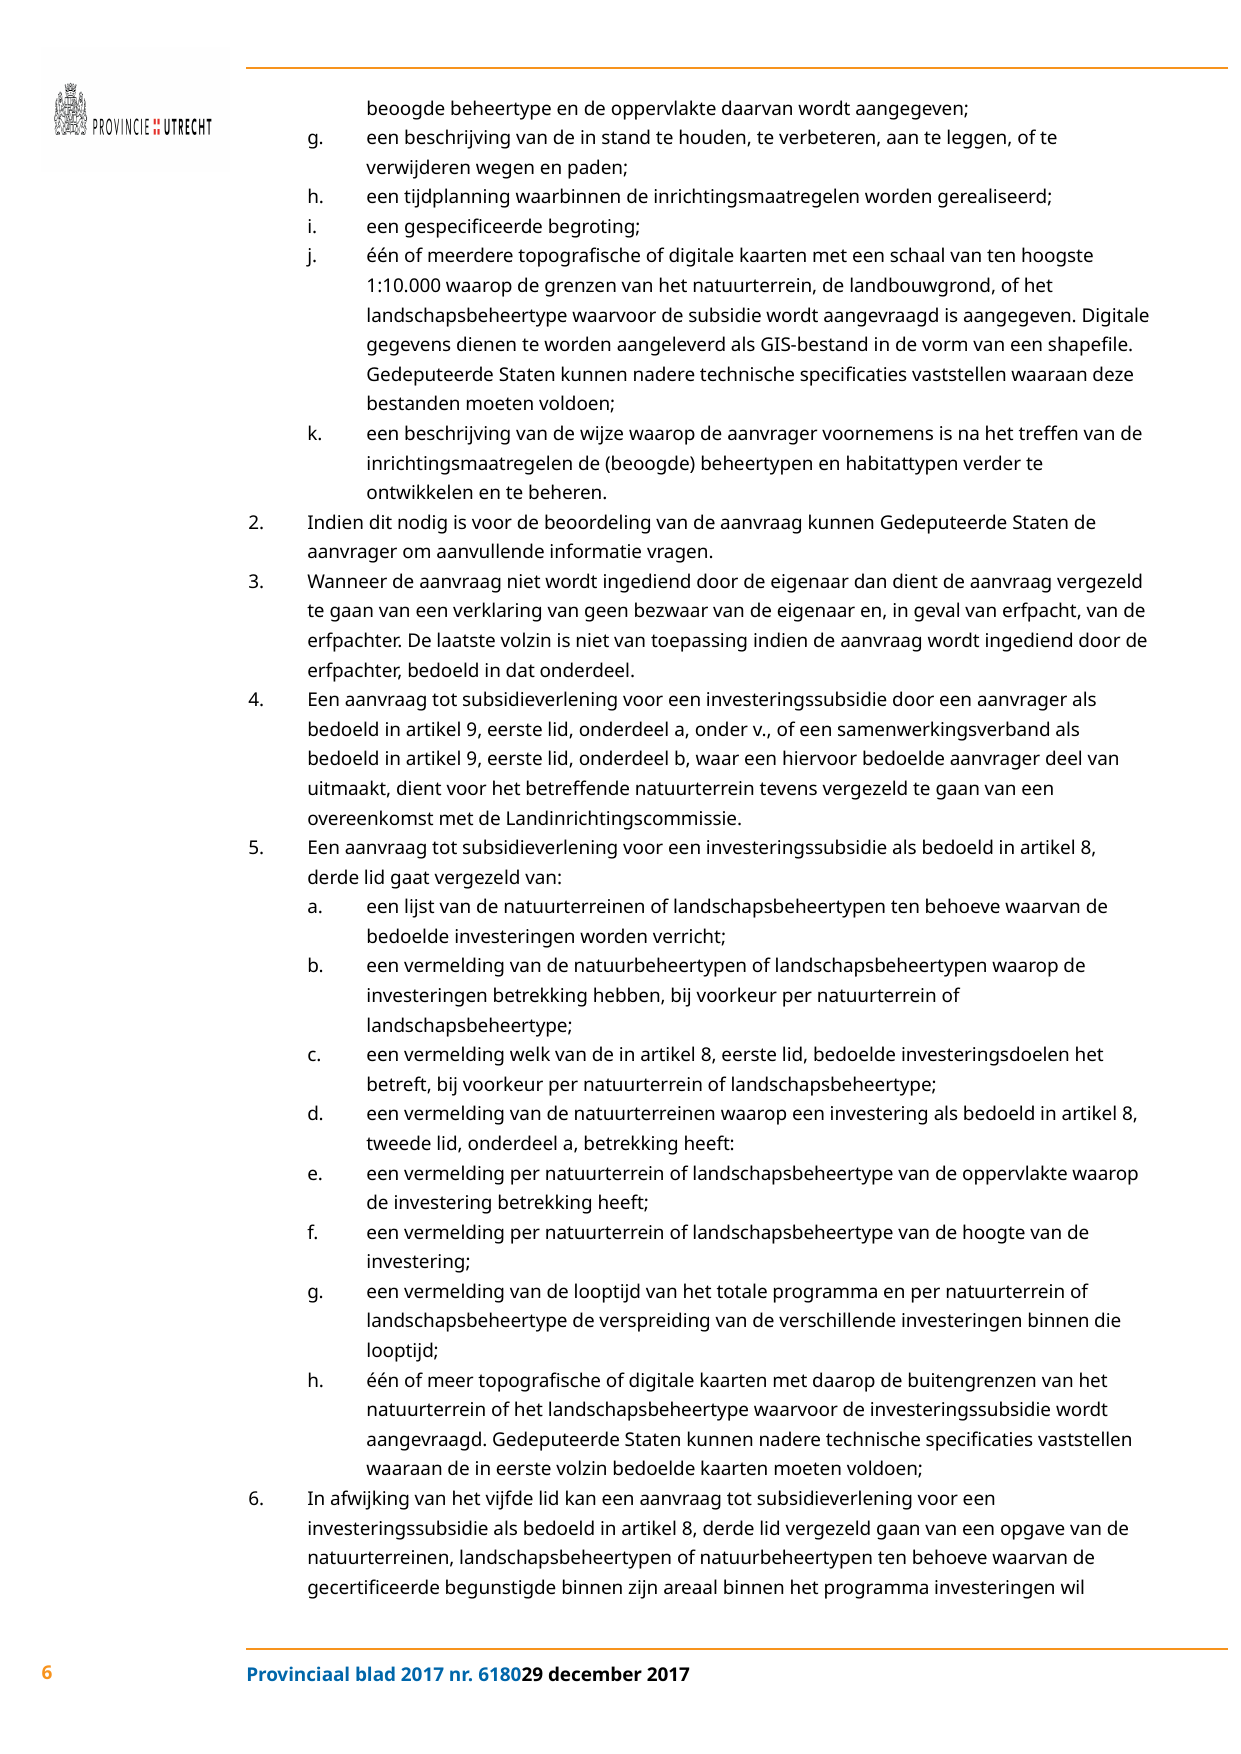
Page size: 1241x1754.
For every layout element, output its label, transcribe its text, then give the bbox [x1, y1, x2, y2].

list een vermelding welk van de in artikel 8, eerste lid, bedoelde investeringsdoelen het betreft, bij voorkeur per natuurterrein of landschapsbeheertype; [307, 1041, 1152, 1097]
list een vermelding van de natuurbeheertypen of landschapsbeheertypen waarop de investeringen betrekking hebben, bij voorkeur per natuurterrein of landschapsbeheertype; [307, 953, 1152, 1038]
list Een aanvraag tot subsidieverlening voor een investeringssubsidie door een aanvrager als bedoeld in artikel 9, eerste lid, onderdeel a, onder v., of een samenwerkingsverband als bedoeld in artikel 9, eerste lid, onderdeel b, waar een hiervoor bedoelde aanvrager deel van uitmaakt, dient voor het betreffende natuurterrein tevens vergezeld te gaan van een overeenkomst met de Landinrichtingscommissie. [248, 686, 1152, 831]
list Indien dit nodig is voor de beoordeling van de aanvraag kunnen Gedeputeerde Staten de aanvrager om aanvullende informatie vragen. [248, 509, 1152, 564]
list een tijdplanning waarbinnen de inrichtingsmaatregelen worden gerealiseerd; [307, 183, 1152, 209]
list een beschrijving van de wijze waarop de aanvrager voornemens is na het treffen van de inrichtingsmaatregelen de (beoogde) beheertypen en habitattypen verder te ontwikkelen en te beheren. [307, 420, 1152, 505]
list In afwijking van het vijfde lid kan een aanvraag tot subsidieverlening voor een investeringssubsidie als bedoeld in artikel 8, derde lid vergezeld gaan van een opgave van de natuurterreinen, landschapsbeheertypen of natuurbeheertypen ten behoeve waarvan de gecertificeerde begunstigde binnen zijn areaal binnen het programma investeringen wil [248, 1485, 1152, 1600]
list een beschrijving van de in stand te houden, te verbeteren, aan te leggen, of te verwijderen wegen en paden; [307, 124, 1152, 180]
list een vermelding van de looptijd van het totale programma en per natuurterrein of landschapsbeheertype de verspreiding van de verschillende investeringen binnen die looptijd; [307, 1278, 1152, 1363]
list één of meerdere topografische of digitale kaarten met een schaal van ten hoogste 1:10.000 waarop de grenzen van het natuurterrein, de landbouwgrond, of het landschapsbeheertype waarvoor de subsidie wordt aangevraagd is aangegeven. Digitale gegevens dienen te worden aangeleverd als GIS-bestand in de vorm van een shapefile. Gedeputeerde Staten kunnen nadere technische specificaties vaststellen waaraan deze bestanden moeten voldoen; [307, 243, 1152, 416]
list beoogde beheertype en de oppervlakte daarvan wordt aangegeven; [307, 95, 1152, 121]
list een vermelding per natuurterrein of landschapsbeheertype van de hoogte van de investering; [307, 1219, 1152, 1274]
list een vermelding per natuurterrein of landschapsbeheertype van de oppervlakte waarop de investering betrekking heeft; [307, 1160, 1152, 1215]
list Wanneer de aanvraag niet wordt ingediend door de eigenaar dan dient de aanvraag vergezeld te gaan van een verklaring van geen bezwaar van de eigenaar en, in geval van erfpacht, van de erfpachter. De laatste volzin is niet van toepassing indien de aanvraag wordt ingediend door de erfpachter, bedoeld in dat onderdeel. [248, 568, 1152, 683]
list een gespecificeerde begroting; [307, 213, 1152, 239]
list een lijst van de natuurterreinen of landschapsbeheertypen ten behoeve waarvan de bedoelde investeringen worden verricht; [307, 893, 1152, 949]
list Een aanvraag tot subsidieverlening voor een investeringssubsidie als bedoeld in artikel 8, derde lid gaat vergezeld van: [248, 834, 1152, 890]
list een vermelding van de natuurterreinen waarop een investering als bedoeld in artikel 8, tweede lid, onderdeel a, betrekking heeft: [307, 1101, 1152, 1156]
picture [41, 47, 231, 172]
list één of meer topografische of digitale kaarten met daarop de buitengrenzen van het natuurterrein of het landschapsbeheertype waarvoor de investeringssubsidie wordt aangevraagd. Gedeputeerde Staten kunnen nadere technische specificaties vaststellen waaraan de in eerste volzin bedoelde kaarten moeten voldoen; [307, 1367, 1152, 1481]
